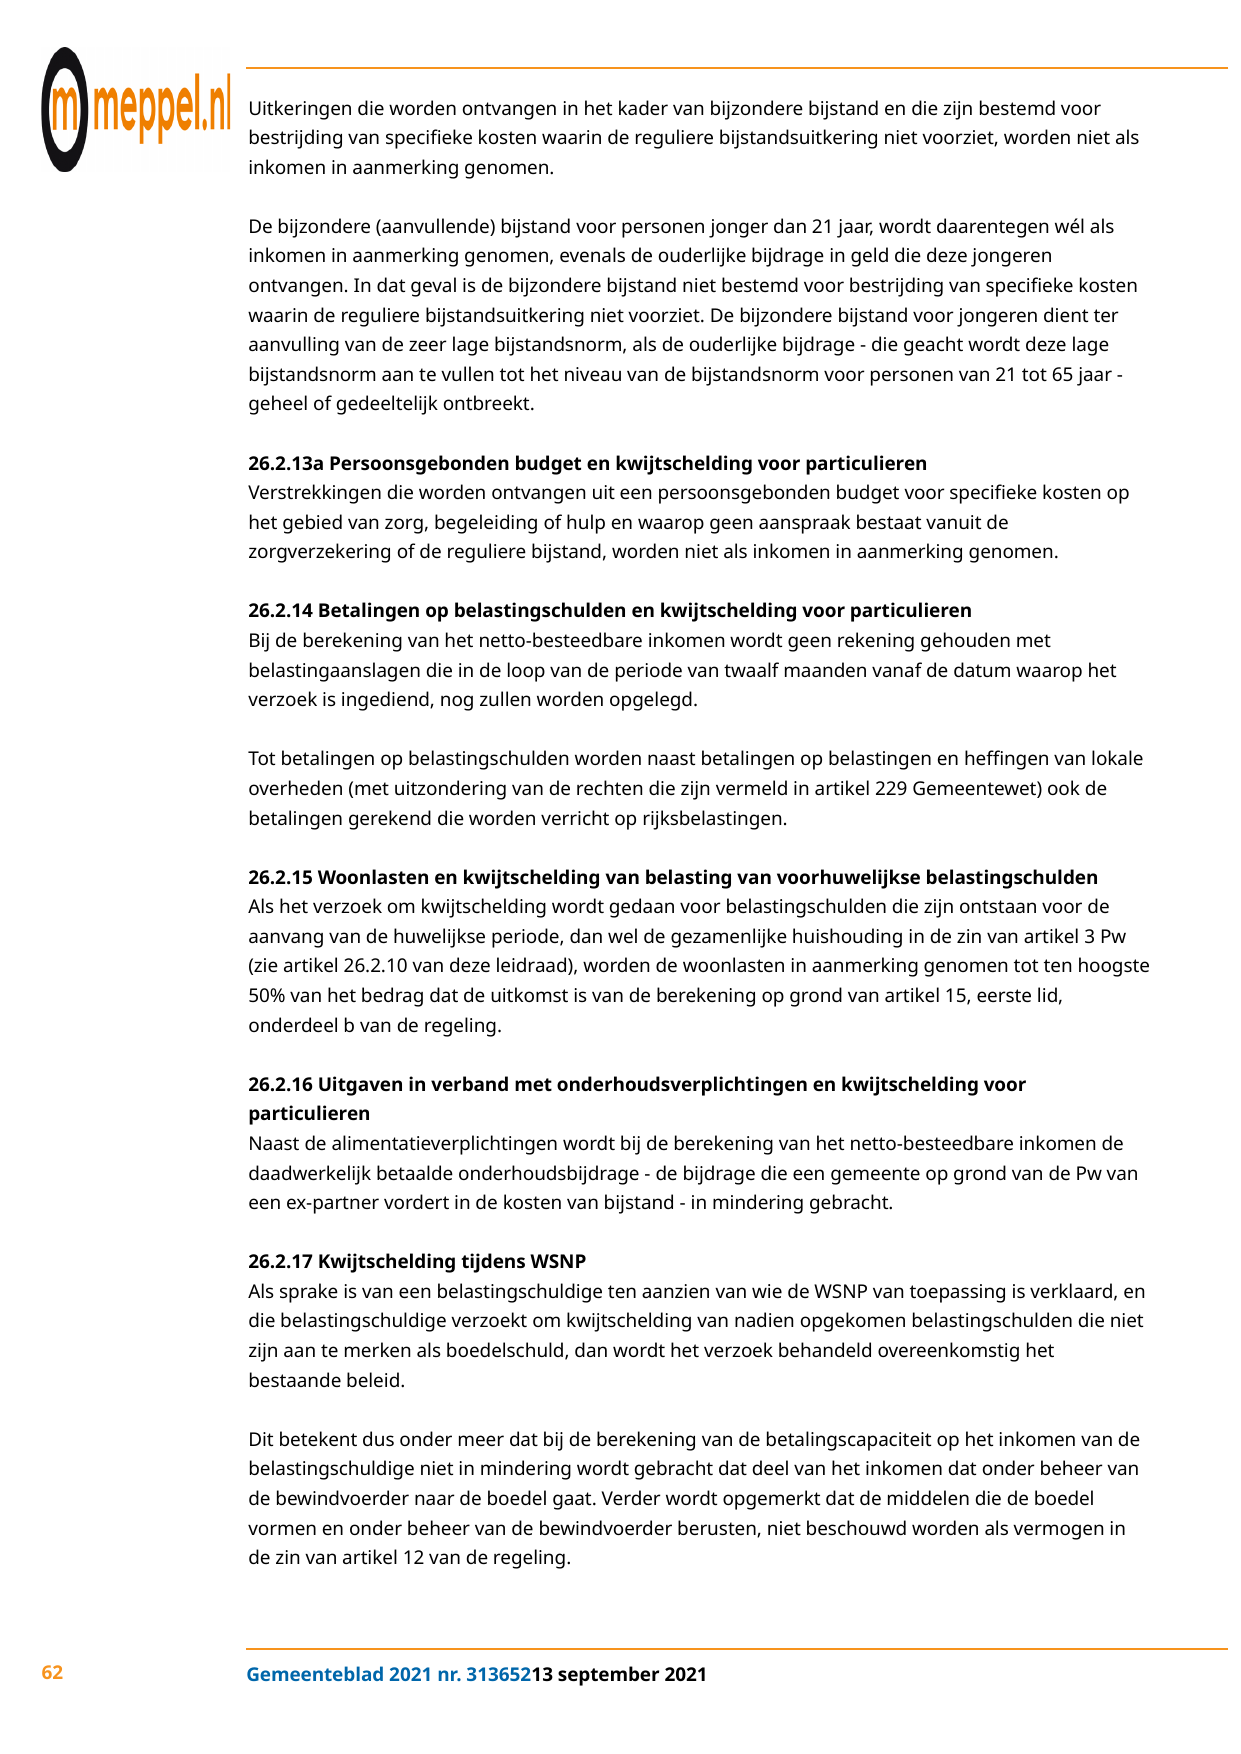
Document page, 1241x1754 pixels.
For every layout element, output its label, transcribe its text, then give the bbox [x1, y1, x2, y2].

text Dit betekent dus onder meer dat bij de berekening van de betalingscapaciteit op het inkomen van de belastingschuldige niet in mindering wordt gebracht dat deel van het inkomen dat onder beheer van de bewindvoerder naar de boedel gaat. Verder wordt opgemerkt dat de middelen die de boedel vormen en onder beheer van de bewindvoerder berusten, niet beschouwd worden als vermogen in de zin van artikel 12 van de regeling. [248, 1426, 1152, 1570]
text Als sprake is van een belastingschuldige ten aanzien van wie de WSNP van toepassing is verklaard, en die belastingschuldige verzoekt om kwijtschelding van nadien opgekomen belastingschulden die niet zijn aan te merken als boedelschuld, dan wordt het verzoek behandeld overeenkomstig het bestaande beleid. [248, 1278, 1152, 1393]
text Als het verzoek om kwijtschelding wordt gedaan voor belastingschulden die zijn ontstaan voor de aanvang van de huwelijkse periode, dan wel de gezamenlijke huishouding in de zin van artikel 3 Pw (zie artikel 26.2.10 van deze leidraad), worden de woonlasten in aanmerking genomen tot ten hoogste 50% van het bedrag dat de uitkomst is van de berekening op grond van artikel 15, eerste lid, onderdeel b van de regeling. [248, 893, 1152, 1038]
text 26.2.15 Woonlasten en kwijtschelding van belasting van voorhuwelijkse belastingschulden [248, 864, 1152, 890]
picture [41, 47, 231, 172]
text Bij de berekening van het netto-besteedbare inkomen wordt geen rekening gehouden met belastingaanslagen die in de loop van de periode van twaalf maanden vanaf de datum waarop het verzoek is ingediend, nog zullen worden opgelegd. [248, 627, 1152, 712]
text Naast de alimentatieverplichtingen wordt bij de berekening van het netto-besteedbare inkomen de daadwerkelijk betaalde onderhoudsbijdrage - de bijdrage die een gemeente op grond van de Pw van een ex-partner vordert in de kosten van bijstand - in mindering gebracht. [248, 1130, 1152, 1215]
text Uitkeringen die worden ontvangen in het kader van bijzondere bijstand en die zijn bestemd voor bestrijding van specifieke kosten waarin de reguliere bijstandsuitkering niet voorziet, worden niet als inkomen in aanmerking genomen. [248, 95, 1152, 180]
text Verstrekkingen die worden ontvangen uit een persoonsgebonden budget voor specifieke kosten op het gebied van zorg, begeleiding of hulp en waarop geen aanspraak bestaat vanuit de zorgverzekering of de reguliere bijstand, worden niet als inkomen in aanmerking genomen. [248, 479, 1152, 564]
text De bijzondere (aanvullende) bijstand voor personen jonger dan 21 jaar, wordt daarentegen wél als inkomen in aanmerking genomen, evenals de ouderlijke bijdrage in geld die deze jongeren ontvangen. In dat geval is de bijzondere bijstand niet bestemd voor bestrijding van specifieke kosten waarin de reguliere bijstandsuitkering niet voorziet. De bijzondere bijstand voor jongeren dient ter aanvulling van de zeer lage bijstandsnorm, als de ouderlijke bijdrage - die geacht wordt deze lage bijstandsnorm aan te vullen tot het niveau van de bijstandsnorm voor personen van 21 tot 65 jaar - geheel of gedeeltelijk ontbreekt. [248, 213, 1152, 416]
text 26.2.17 Kwijtschelding tijdens WSNP [248, 1248, 1152, 1274]
text 26.2.13a Persoonsgebonden budget en kwijtschelding voor particulieren [248, 450, 1152, 476]
text 26.2.14 Betalingen op belastingschulden en kwijtschelding voor particulieren [248, 598, 1152, 623]
text Tot betalingen op belastingschulden worden naast betalingen op belastingen en heffingen van lokale overheden (met uitzondering van de rechten die zijn vermeld in artikel 229 Gemeentewet) ook de betalingen gerekend die worden verricht op rijksbelastingen. [248, 746, 1152, 831]
text 26.2.16 Uitgaven in verband met onderhoudsverplichtingen en kwijtschelding voor particulieren [248, 1071, 1152, 1126]
